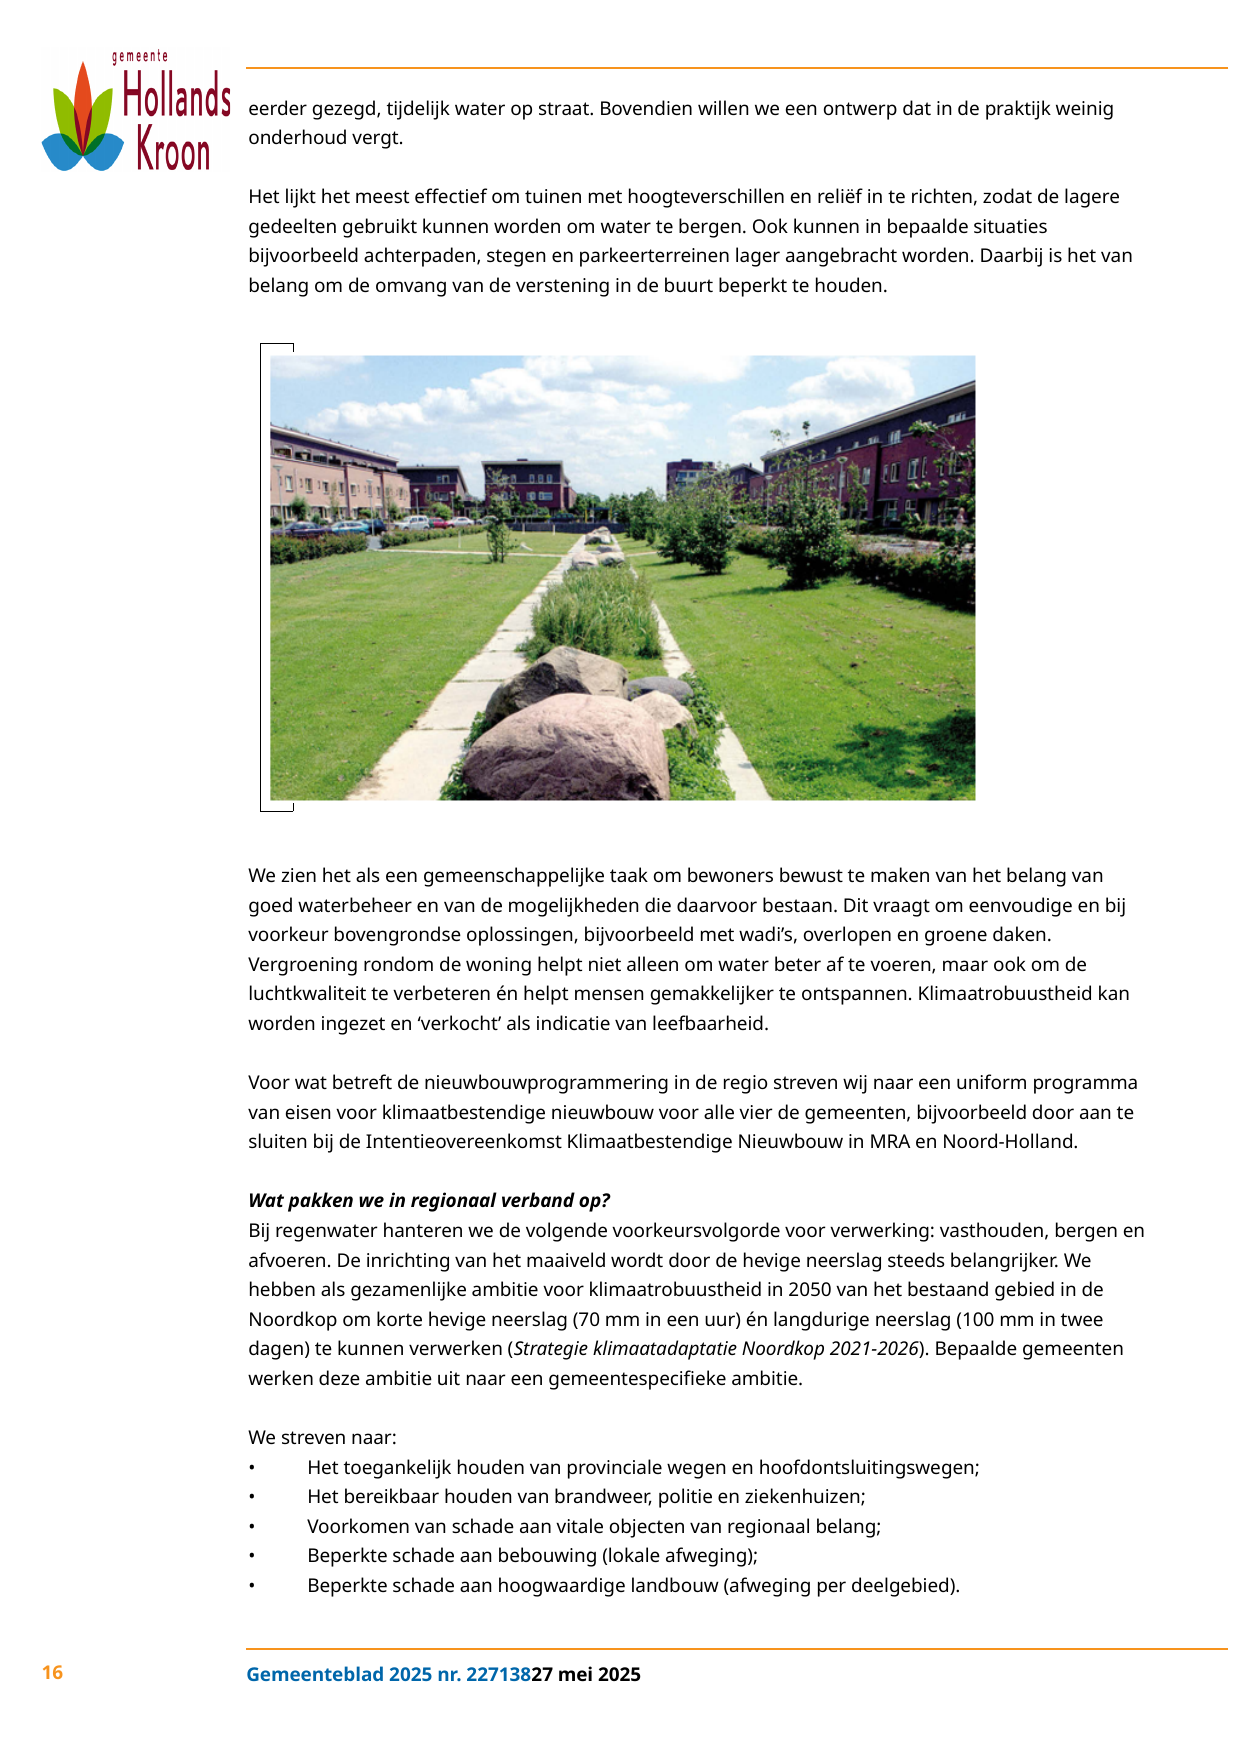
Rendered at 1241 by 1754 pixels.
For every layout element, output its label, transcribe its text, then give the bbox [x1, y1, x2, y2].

text Het lijkt het meest effectief om tuinen met hoogteverschillen en reliëf in te richten, zodat de lagere gedeelten gebruikt kunnen worden om water te bergen. Ook kunnen in bepaalde situaties bijvoorbeeld achterpaden, stegen en parkeerterreinen lager aangebracht worden. Daarbij is het van belang om de omvang van de verstening in de buurt beperkt te houden. [248, 183, 1152, 298]
text Bij regenwater hanteren we de volgende voorkeursvolgorde voor verwerking: vasthouden, bergen en afvoeren. De inrichting van het maaiveld wordt door de hevige neerslag steeds belangrijker. We hebben als gezamenlijke ambitie voor klimaatrobuustheid in 2050 van het bestaand gebied in de Noordkop om korte hevige neerslag (70 mm in een uur) én langdurige neerslag (100 mm in twee dagen) te kunnen verwerken (Strategie klimaatadaptatie Noordkop 2021-2026). Bepaalde gemeenten werken deze ambitie uit naar een gemeentespecifieke ambitie. [248, 1217, 1152, 1391]
text We streven naar: [248, 1424, 1152, 1450]
list Beperkte schade aan hoogwaardige landbouw (afweging per deelgebied). [248, 1572, 1152, 1598]
list Het bereikbaar houden van brandweer, politie en ziekenhuizen; [248, 1483, 1152, 1509]
text We zien het als een gemeenschappelijke taak om bewoners bewust te maken van het belang van goed waterbeheer en van de mogelijkheden die daarvoor bestaan. Dit vraagt om eenvoudige en bij voorkeur bovengrondse oplossingen, bijvoorbeeld met wadi’s, overlopen en groene daken. Vergroening rondom de woning helpt niet alleen om water beter af te voeren, maar ook om de luchtkwaliteit te verbeteren én helpt mensen gemakkelijker te ontspannen. Klimaatrobuustheid kan worden ingezet en ‘verkocht’ als indicatie van leefbaarheid. [248, 862, 1152, 1036]
list Het toegankelijk houden van provinciale wegen en hoofdontsluitingswegen; [248, 1454, 1152, 1479]
text eerder gezegd, tijdelijk water op straat. Bovendien willen we een ontwerp dat in de praktijk weinig onderhoud vergt. [248, 95, 1152, 150]
picture [268, 352, 978, 803]
list Voorkomen van schade aan vitale objecten van regionaal belang; [248, 1513, 1152, 1539]
list Beperkte schade aan bebouwing (lokale afweging); [248, 1543, 1152, 1568]
text Wat pakken we in regionaal verband op? [248, 1188, 1152, 1213]
picture [41, 47, 231, 172]
text Voor wat betreft de nieuwbouwprogrammering in de regio streven wij naar een uniform programma van eisen voor klimaatbestendige nieuwbouw voor alle vier de gemeenten, bijvoorbeeld door aan te sluiten bij de Intentieovereenkomst Klimaatbestendige Nieuwbouw in MRA en Noord-Holland. [248, 1069, 1152, 1154]
